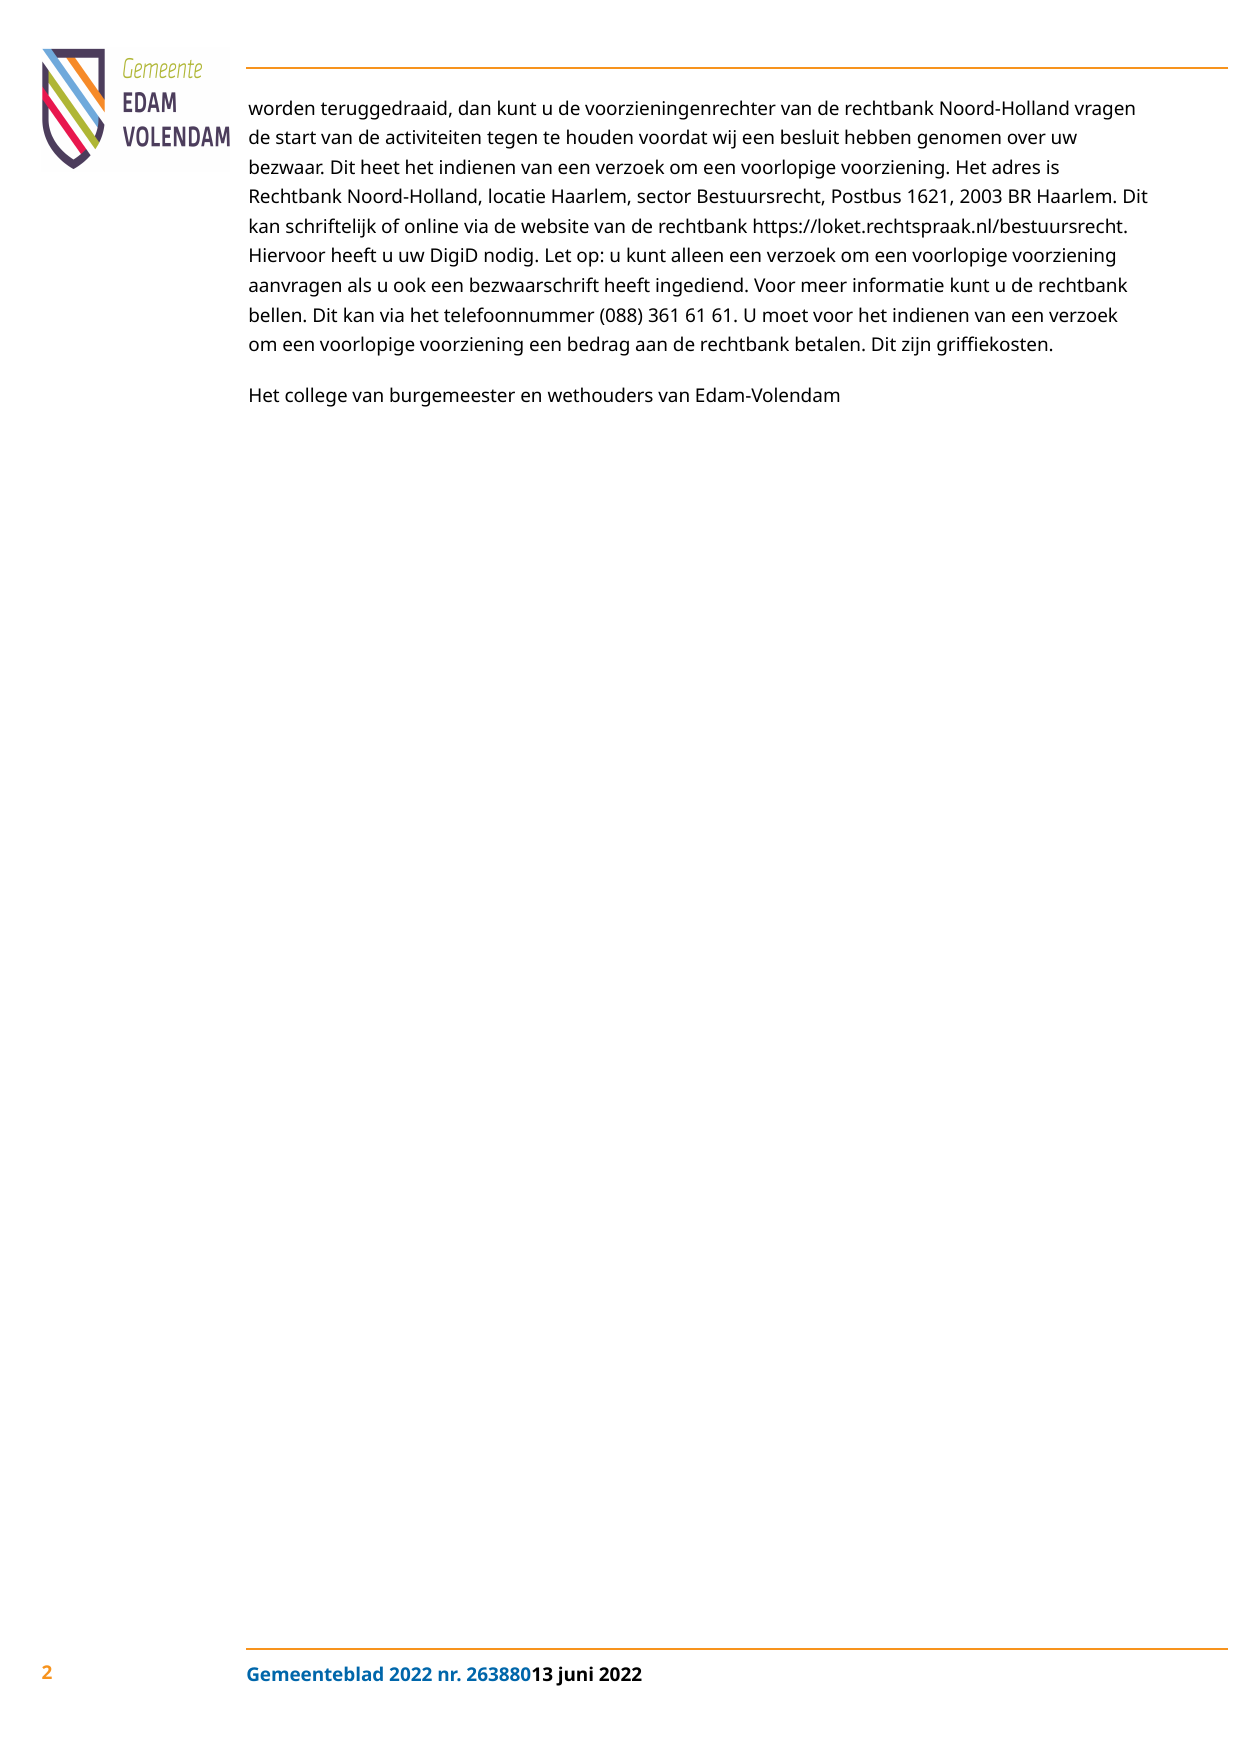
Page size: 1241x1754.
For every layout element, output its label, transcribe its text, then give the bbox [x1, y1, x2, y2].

text worden teruggedraaid, dan kunt u de voorzieningenrechter van de rechtbank Noord-Holland vragen de start van de activiteiten tegen te houden voordat wij een besluit hebben genomen over uw bezwaar. Dit heet het indienen van een verzoek om een voorlopige voorziening. Het adres is Rechtbank Noord-Holland, locatie Haarlem, sector Bestuursrecht, Postbus 1621, 2003 BR Haarlem. Dit kan schriftelijk of online via de website van de rechtbank https://loket.rechtspraak.nl/bestuursrecht. Hiervoor heeft u uw DigiD nodig. Let op: u kunt alleen een verzoek om een voorlopige voorziening aanvragen als u ook een bezwaarschrift heeft ingediend. Voor meer informatie kunt u de rechtbank bellen. Dit kan via het telefoonnummer (088) 361 61 61. U moet voor het indienen van een verzoek om een voorlopige voorziening een bedrag aan de rechtbank betalen. Dit zijn griffiekosten. [248, 95, 1152, 357]
picture [41, 47, 231, 172]
text Het college van burgemeester en wethouders van Edam-Volendam [248, 382, 1152, 408]
